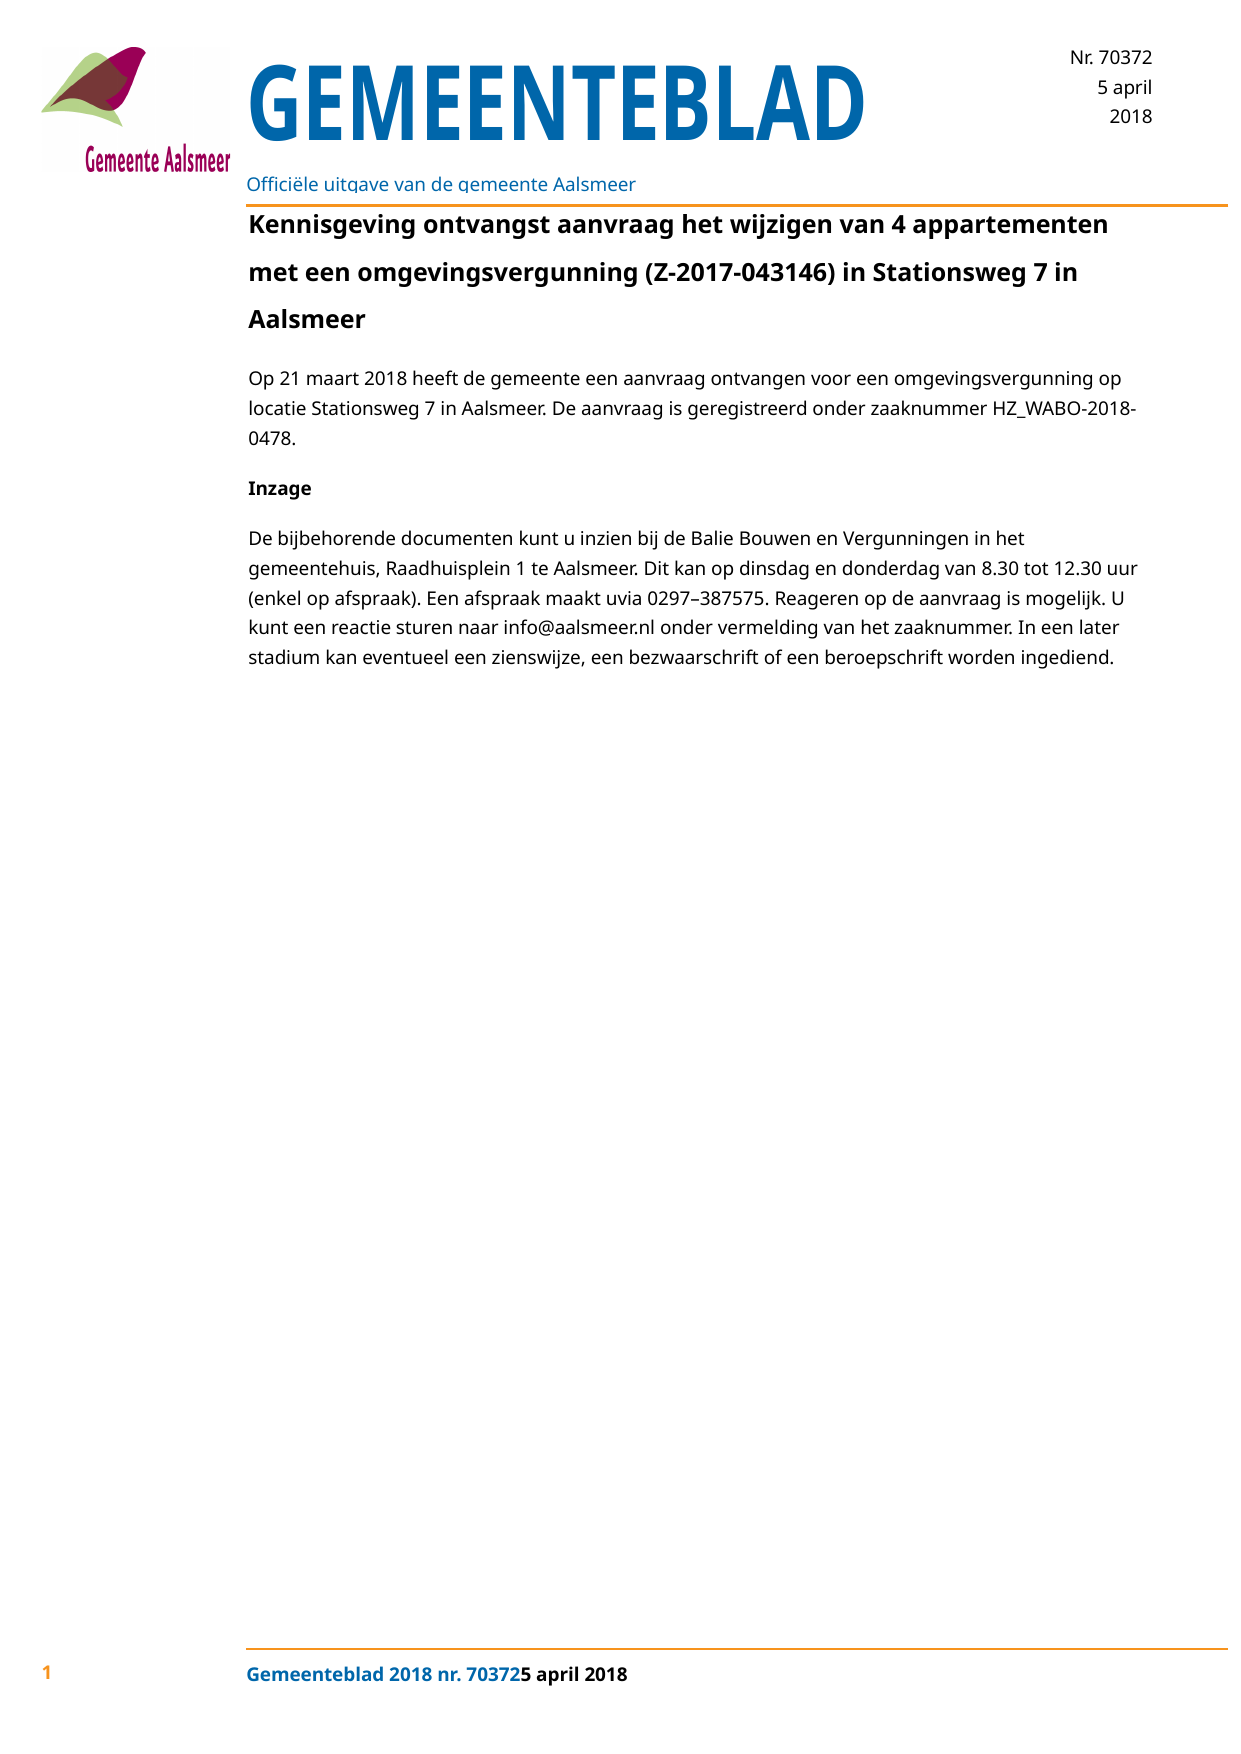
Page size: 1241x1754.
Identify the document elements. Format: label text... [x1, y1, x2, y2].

text Op 21 maart 2018 heeft de gemeente een aanvraag ontvangen voor een omgevingsvergunning op locatie Stationsweg 7 in Aalsmeer. De aanvraag is geregistreerd onder zaaknummer HZ_WABO-2018-0478. [248, 366, 1152, 450]
picture [41, 47, 231, 172]
text Kennisgeving ontvangst aanvraag het wijzigen van 4 appartementen met een omgevingsvergunning (Z-2017-043146) in Stationsweg 7 in Aalsmeer [248, 207, 1152, 336]
text De bijbehorende documenten kunt u inzien bij de Balie Bouwen en Vergunningen in het gemeentehuis, Raadhuisplein 1 te Aalsmeer. Dit kan op dinsdag en donderdag van 8.30 tot 12.30 uur (enkel op afspraak). Een afspraak maakt uvia 0297–387575. Reageren op de aanvraag is mogelijk. U kunt een reactie sturen naar info@aalsmeer.nl onder vermelding van het zaaknummer. In een later stadium kan eventueel een zienswijze, een bezwaarschrift of een beroepschrift worden ingediend. [248, 526, 1152, 669]
text Inzage [248, 475, 1152, 501]
